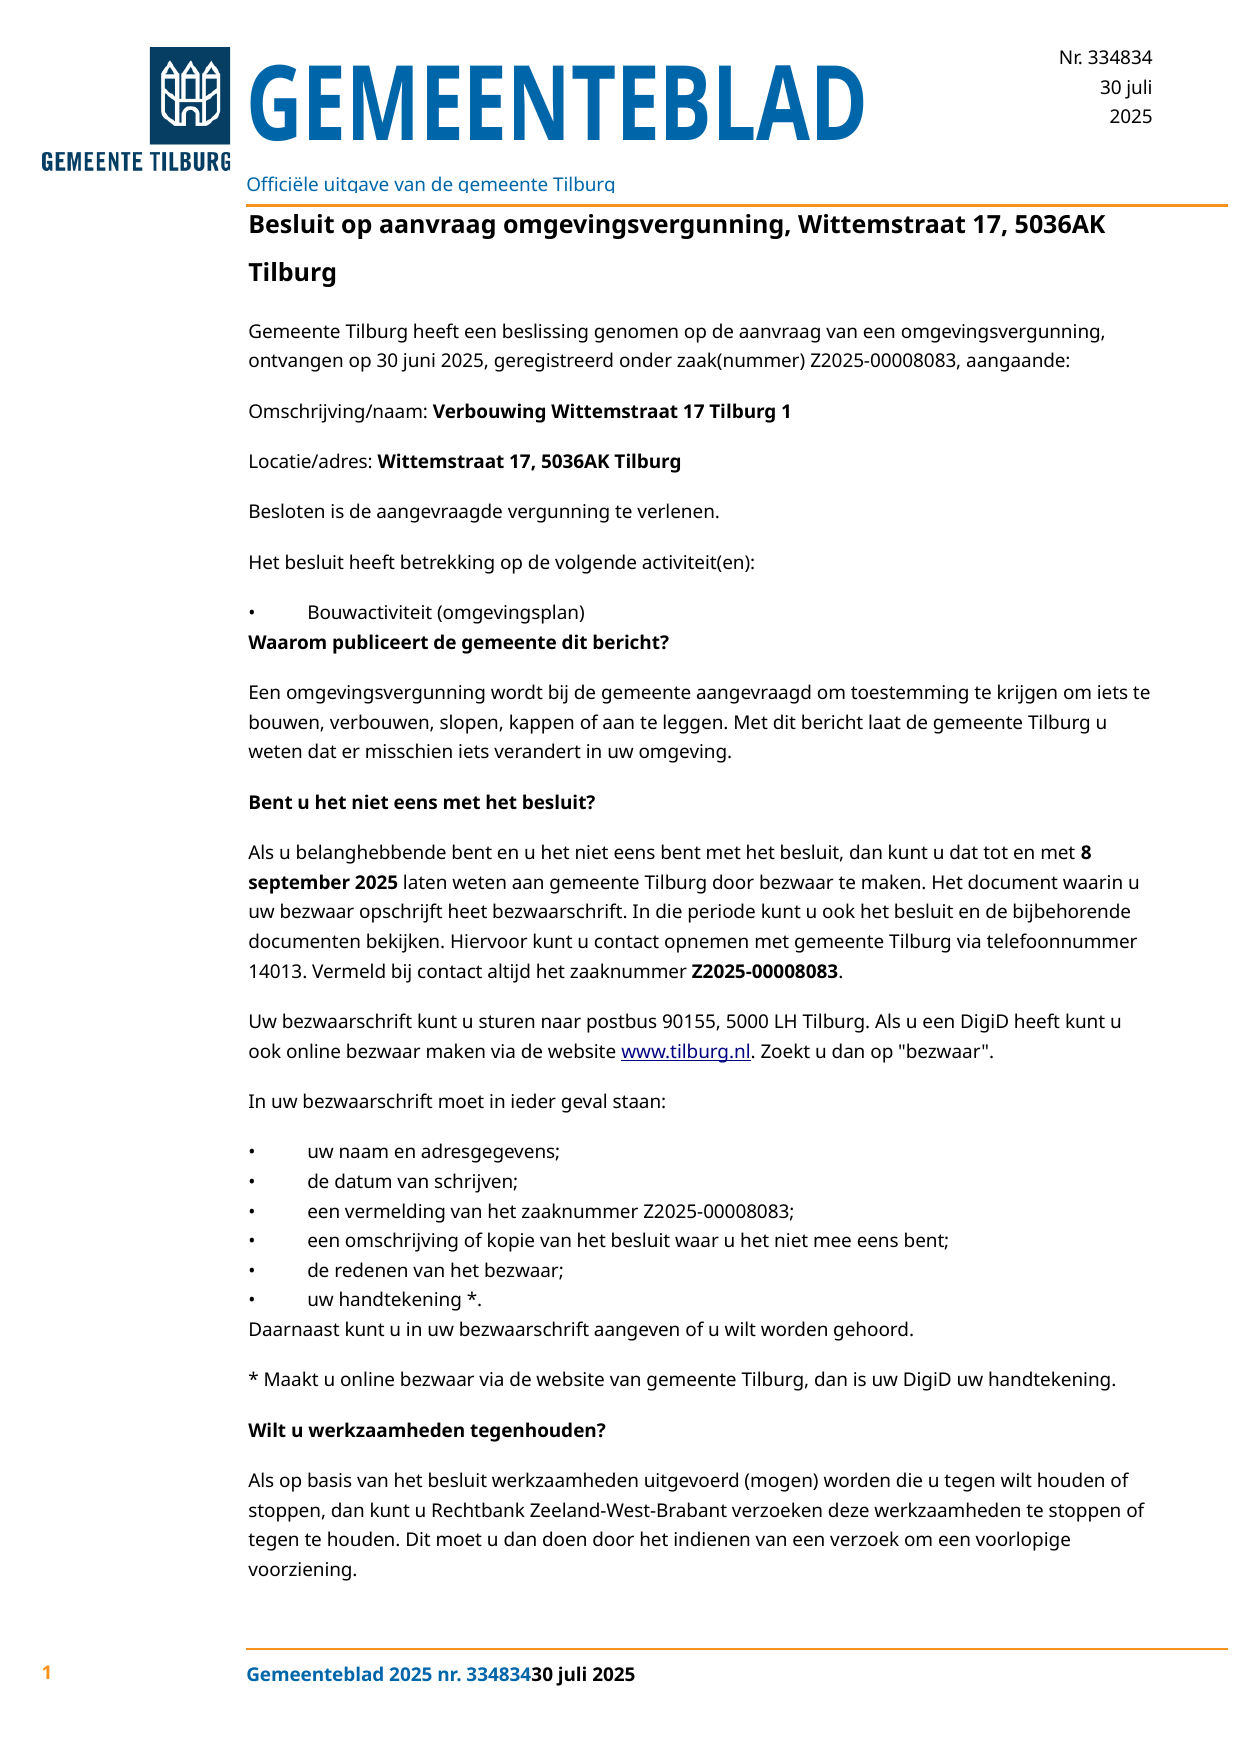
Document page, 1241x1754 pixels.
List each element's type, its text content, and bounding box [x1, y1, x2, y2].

list de datum van schrijven; [248, 1168, 1152, 1194]
list een vermelding van het zaaknummer Z2025-00008083; [248, 1198, 1152, 1224]
text Bent u het niet eens met het besluit? [248, 789, 1152, 815]
text Als op basis van het besluit werkzaamheden uitgevoerd (mogen) worden die u tegen wilt houden of stoppen, dan kunt u Rechtbank Zeeland-West-Brabant verzoeken deze werkzaamheden te stoppen of tegen te houden. Dit moet u dan doen door het indienen van een verzoek om een voorlopige voorziening. [248, 1467, 1152, 1582]
text Het besluit heeft betrekking op de volgende activiteit(en): [248, 549, 1152, 575]
text Besluit op aanvraag omgevingsvergunning, Wittemstraat 17, 5036AK Tilburg [248, 207, 1152, 288]
list uw handtekening *. [248, 1287, 1152, 1312]
text Wilt u werkzaamheden tegenhouden? [248, 1417, 1152, 1443]
text Een omgevingsvergunning wordt bij de gemeente aangevraagd om toestemming te krijgen om iets te bouwen, verbouwen, slopen, kappen of aan te leggen. Met dit bericht laat de gemeente Tilburg u weten dat er misschien iets verandert in uw omgeving. [248, 679, 1152, 764]
list de redenen van het bezwaar; [248, 1257, 1152, 1283]
picture [41, 47, 231, 172]
text Daarnaast kunt u in uw bezwaarschrift aangeven of u wilt worden gehoord. [248, 1316, 1152, 1342]
text Uw bezwaarschrift kunt u sturen naar postbus 90155, 5000 LH Tilburg. Als u een DigiD heeft kunt u ook online bezwaar maken via de website www.tilburg.nl. Zoekt u dan op "bezwaar". [248, 1008, 1152, 1064]
list uw naam en adresgegevens; [248, 1139, 1152, 1164]
text Als u belanghebbende bent en u het niet eens bent met het besluit, dan kunt u dat tot en met 8 september 2025 laten weten aan gemeente Tilburg door bezwaar te maken. Het document waarin u uw bezwaar opschrijft heet bezwaarschrift. In die periode kunt u ook het besluit en de bijbehorende documenten bekijken. Hiervoor kunt u contact opnemen met gemeente Tilburg via telefoonnummer 14013. Vermeld bij contact altijd het zaaknummer Z2025-00008083. [248, 839, 1152, 984]
list een omschrijving of kopie van het besluit waar u het niet mee eens bent; [248, 1227, 1152, 1253]
list Bouwactiviteit (omgevingsplan) [248, 599, 1152, 625]
text Waarom publiceert de gemeente dit bericht? [248, 629, 1152, 655]
text * Maakt u online bezwaar via de website van gemeente Tilburg, dan is uw DigiD uw handtekening. [248, 1367, 1152, 1392]
text Locatie/adres: Wittemstraat 17, 5036AK Tilburg [248, 448, 1152, 474]
text In uw bezwaarschrift moet in ieder geval staan: [248, 1088, 1152, 1114]
text Omschrijving/naam: Verbouwing Wittemstraat 17 Tilburg 1 [248, 398, 1152, 424]
text Gemeente Tilburg heeft een beslissing genomen op de aanvraag van een omgevingsvergunning, ontvangen op 30 juni 2025, geregistreerd onder zaak(nummer) Z2025-00008083, aangaande: [248, 318, 1152, 373]
text Besloten is de aangevraagde vergunning te verlenen. [248, 499, 1152, 524]
